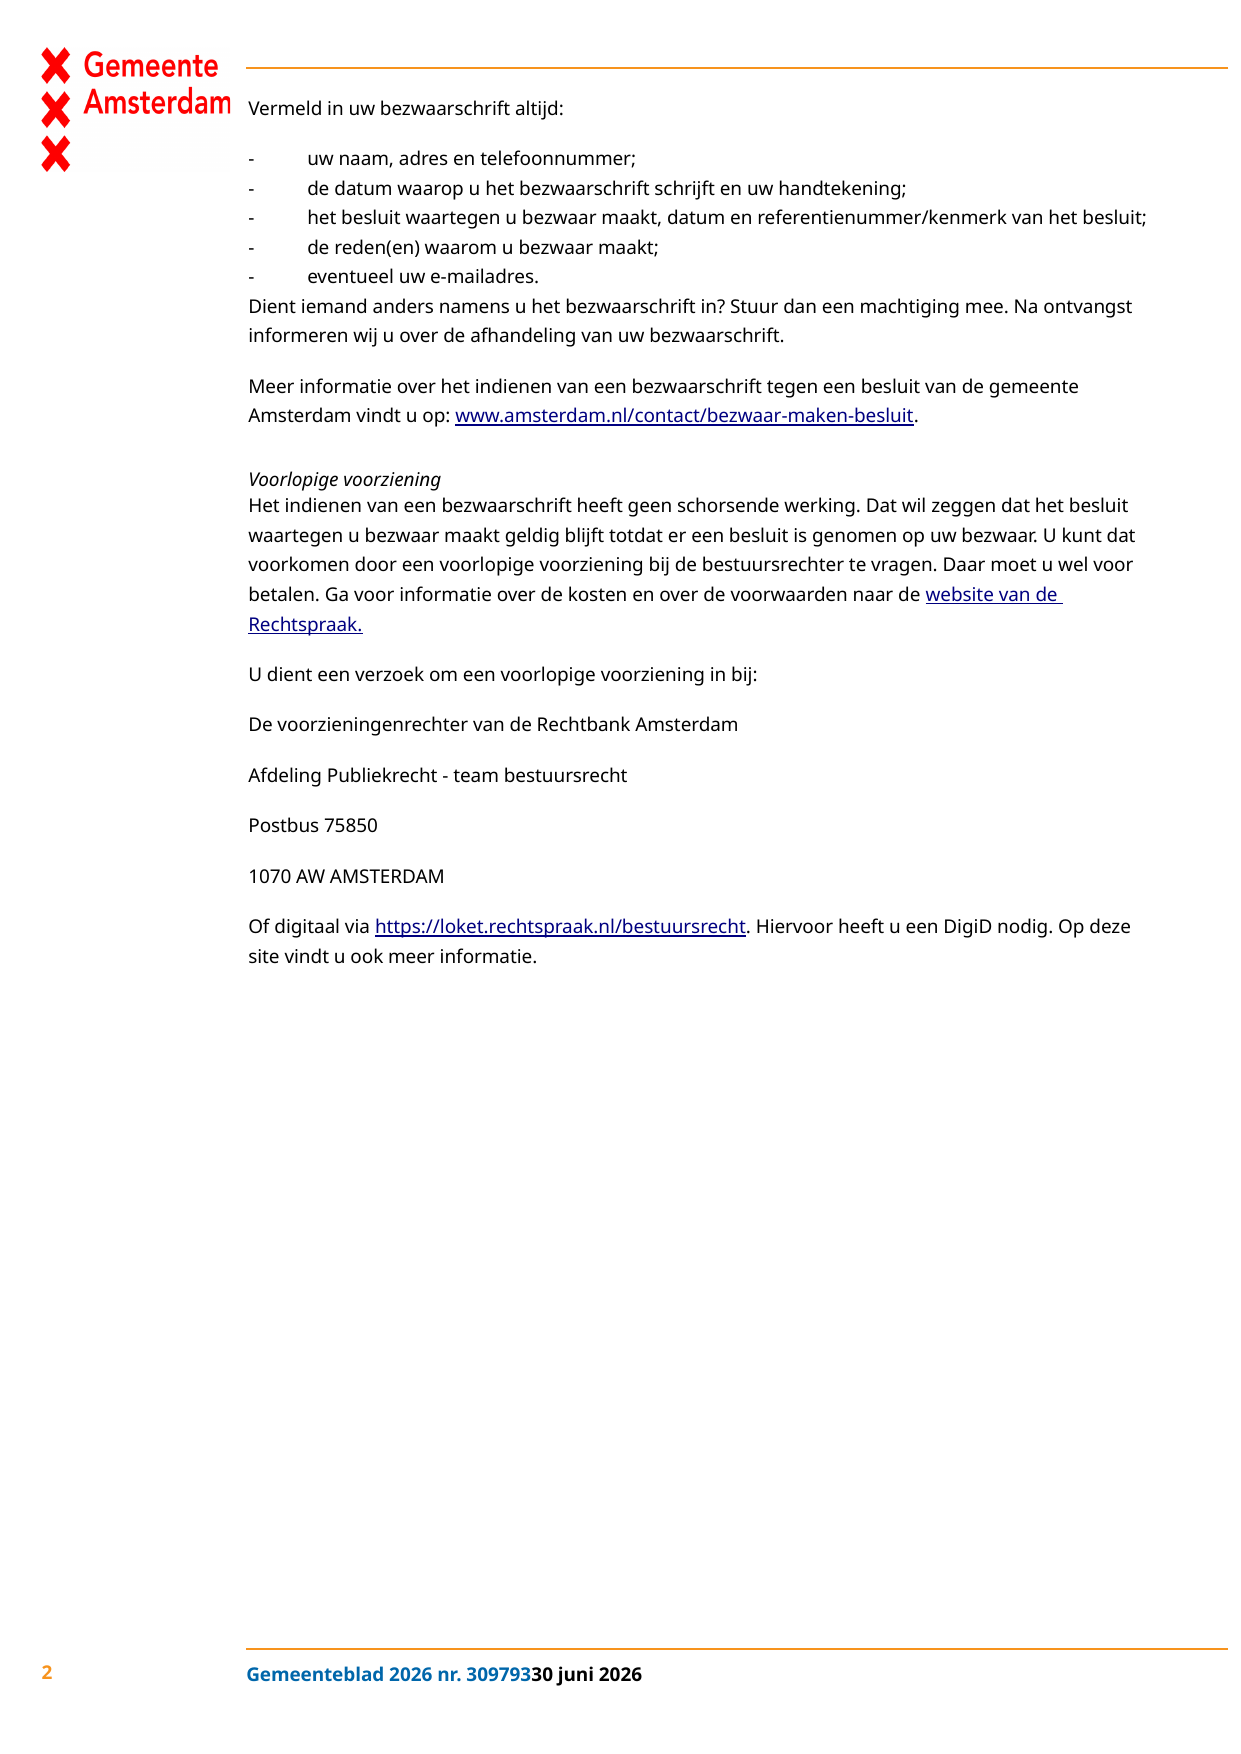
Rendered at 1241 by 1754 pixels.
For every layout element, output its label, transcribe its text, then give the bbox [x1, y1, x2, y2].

text Of digitaal via https://loket.rechtspraak.nl/bestuursrecht. Hiervoor heeft u een DigiD nodig. Op deze site vindt u ook meer informatie. [248, 913, 1152, 968]
list de reden(en) waarom u bezwaar maakt; [248, 234, 1152, 260]
list uw naam, adres en telefoonnummer; [248, 145, 1152, 171]
list het besluit waartegen u bezwaar maakt, datum en referentienummer/kenmerk van het besluit; [248, 204, 1152, 230]
list eventueel uw e-mailadres. [248, 263, 1152, 289]
picture [41, 47, 231, 172]
list de datum waarop u het bezwaarschrift schrijft en uw handtekening; [248, 175, 1152, 201]
text Voorlopige voorziening [248, 467, 1152, 492]
text Vermeld in uw bezwaarschrift altijd: [248, 95, 1152, 121]
text Postbus 75850 [248, 812, 1152, 838]
text U dient een verzoek om een voorlopige voorziening in bij: [248, 661, 1152, 687]
text Meer informatie over het indienen van een bezwaarschrift tegen een besluit van de gemeente Amsterdam vindt u op: www.amsterdam.nl/contact/bezwaar-maken-besluit. [248, 373, 1152, 428]
text Afdeling Publiekrecht - team bestuursrecht [248, 762, 1152, 788]
text Het indienen van een bezwaarschrift heeft geen schorsende werking. Dat wil zeggen dat het besluit waartegen u bezwaar maakt geldig blijft totdat er een besluit is genomen op uw bezwaar. U kunt dat voorkomen door een voorlopige voorziening bij de bestuursrechter te vragen. Daar moet u wel voor betalen. Ga voor informatie over de kosten en over de voorwaarden naar de website van de Rechtspraak. [248, 492, 1152, 636]
text De voorzieningenrechter van de Rechtbank Amsterdam [248, 712, 1152, 737]
text Dient iemand anders namens u het bezwaarschrift in? Stuur dan een machtiging mee. Na ontvangst informeren wij u over de afhandeling van uw bezwaarschrift. [248, 293, 1152, 348]
text 1070 AW AMSTERDAM [248, 863, 1152, 888]
